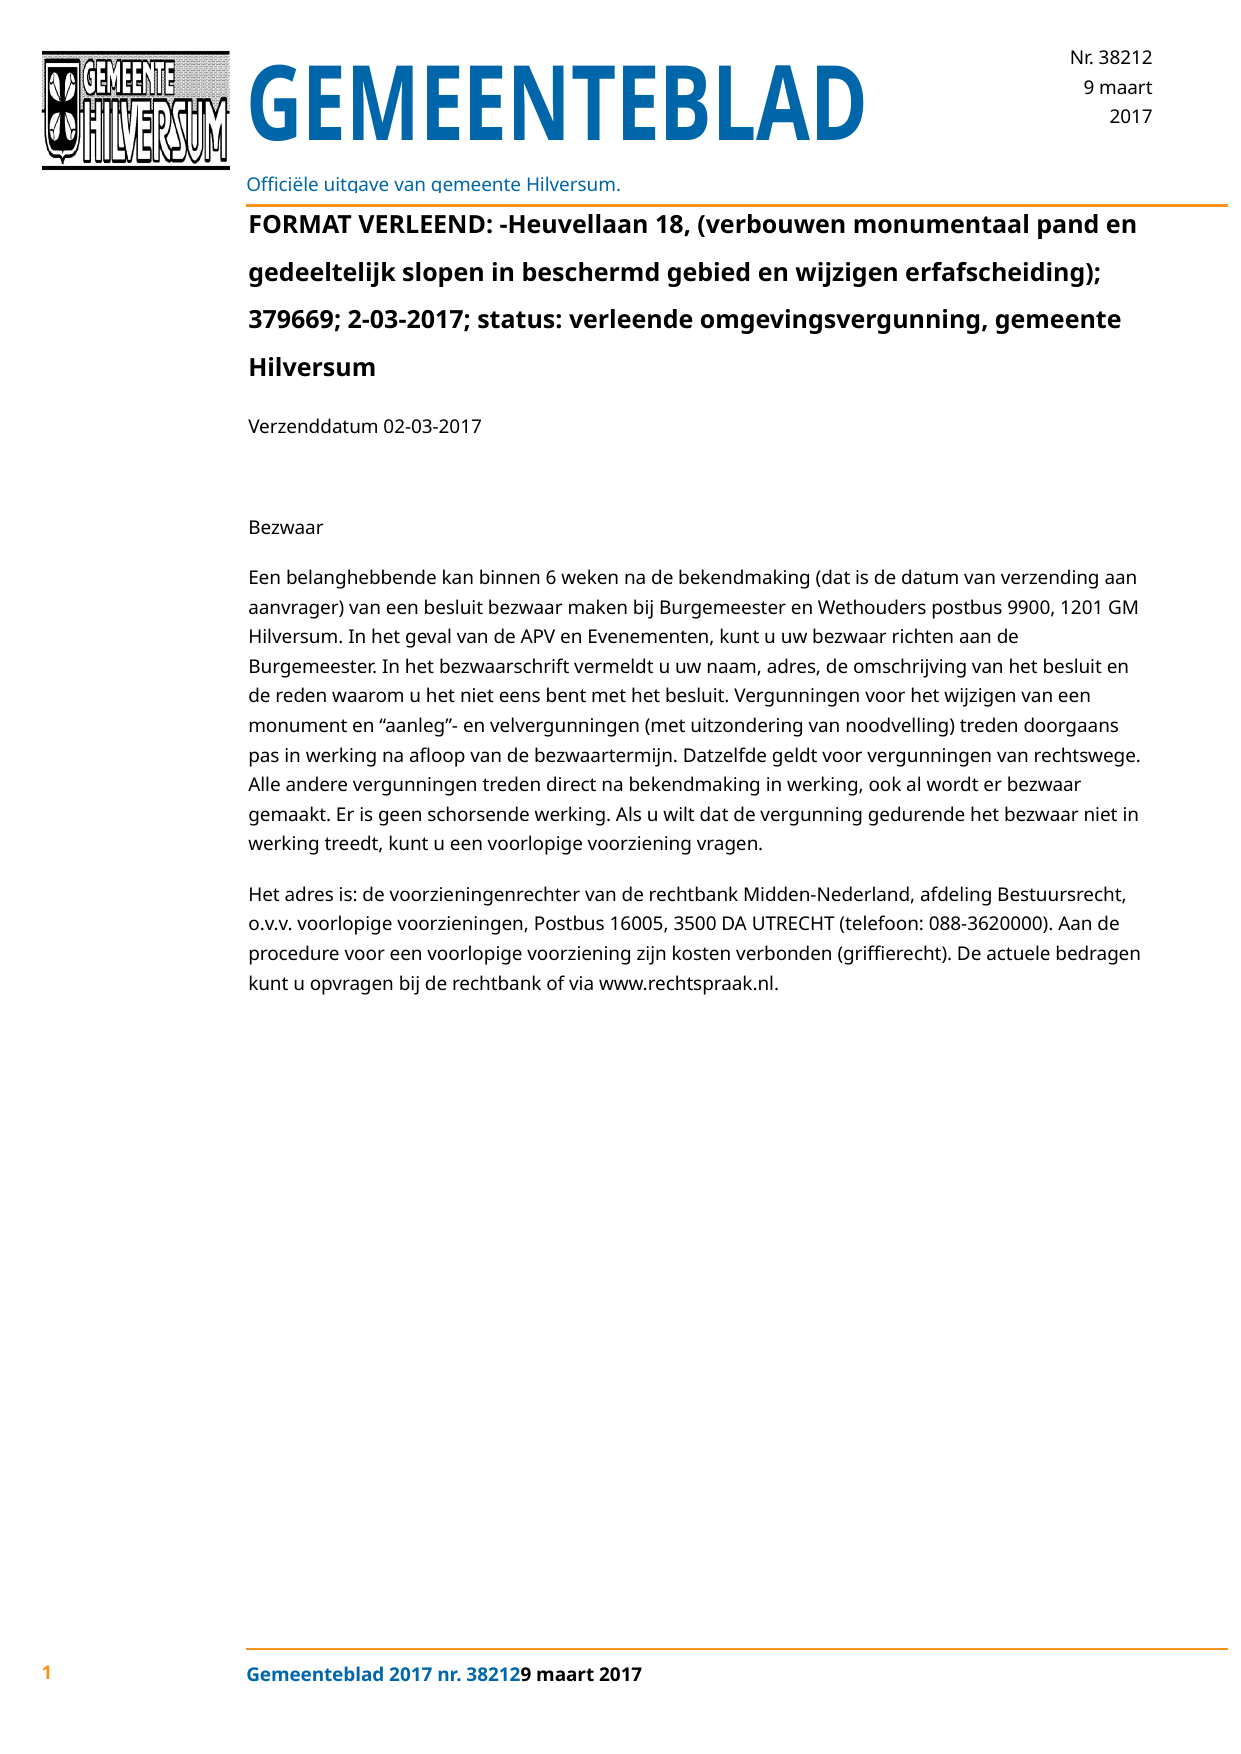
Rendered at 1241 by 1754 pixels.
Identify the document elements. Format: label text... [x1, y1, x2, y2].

text Een belanghebbende kan binnen 6 weken na de bekendmaking (dat is de datum van verzending aan aanvrager) van een besluit bezwaar maken bij Burgemeester en Wethouders postbus 9900, 1201 GM Hilversum. In het geval van de APV en Evenementen, kunt u uw bezwaar richten aan de Burgemeester. In het bezwaarschrift vermeldt u uw naam, adres, de omschrijving van het besluit en de reden waarom u het niet eens bent met het besluit. Vergunningen voor het wijzigen van een monument en “aanleg”- en velvergunningen (met uitzondering van noodvelling) treden doorgaans pas in werking na afloop van de bezwaartermijn. Datzelfde geldt voor vergunningen van rechtswege. Alle andere vergunningen treden direct na bekendmaking in werking, ook al wordt er bezwaar gemaakt. Er is geen schorsende werking. Als u wilt dat de vergunning gedurende het bezwaar niet in werking treedt, kunt u een voorlopige voorziening vragen. [248, 564, 1152, 856]
text FORMAT VERLEEND: -Heuvellaan 18, (verbouwen monumentaal pand en gedeeltelijk slopen in beschermd gebied en wijzigen erfafscheiding); 379669; 2-03-2017; status: verleende omgevingsvergunning, gemeente Hilversum [248, 207, 1152, 384]
text Bezwaar [248, 514, 1152, 540]
picture [41, 47, 231, 172]
text Verzenddatum 02-03-2017 [248, 413, 1152, 439]
text Het adres is: de voorzieningenrechter van de rechtbank Midden-Nederland, afdeling Bestuursrecht, o.v.v. voorlopige voorzieningen, Postbus 16005, 3500 DA UTRECHT (telefoon: 088-3620000). Aan de procedure voor een voorlopige voorziening zijn kosten verbonden (griffierecht). De actuele bedragen kunt u opvragen bij de rechtbank of via www.rechtspraak.nl. [248, 881, 1152, 996]
